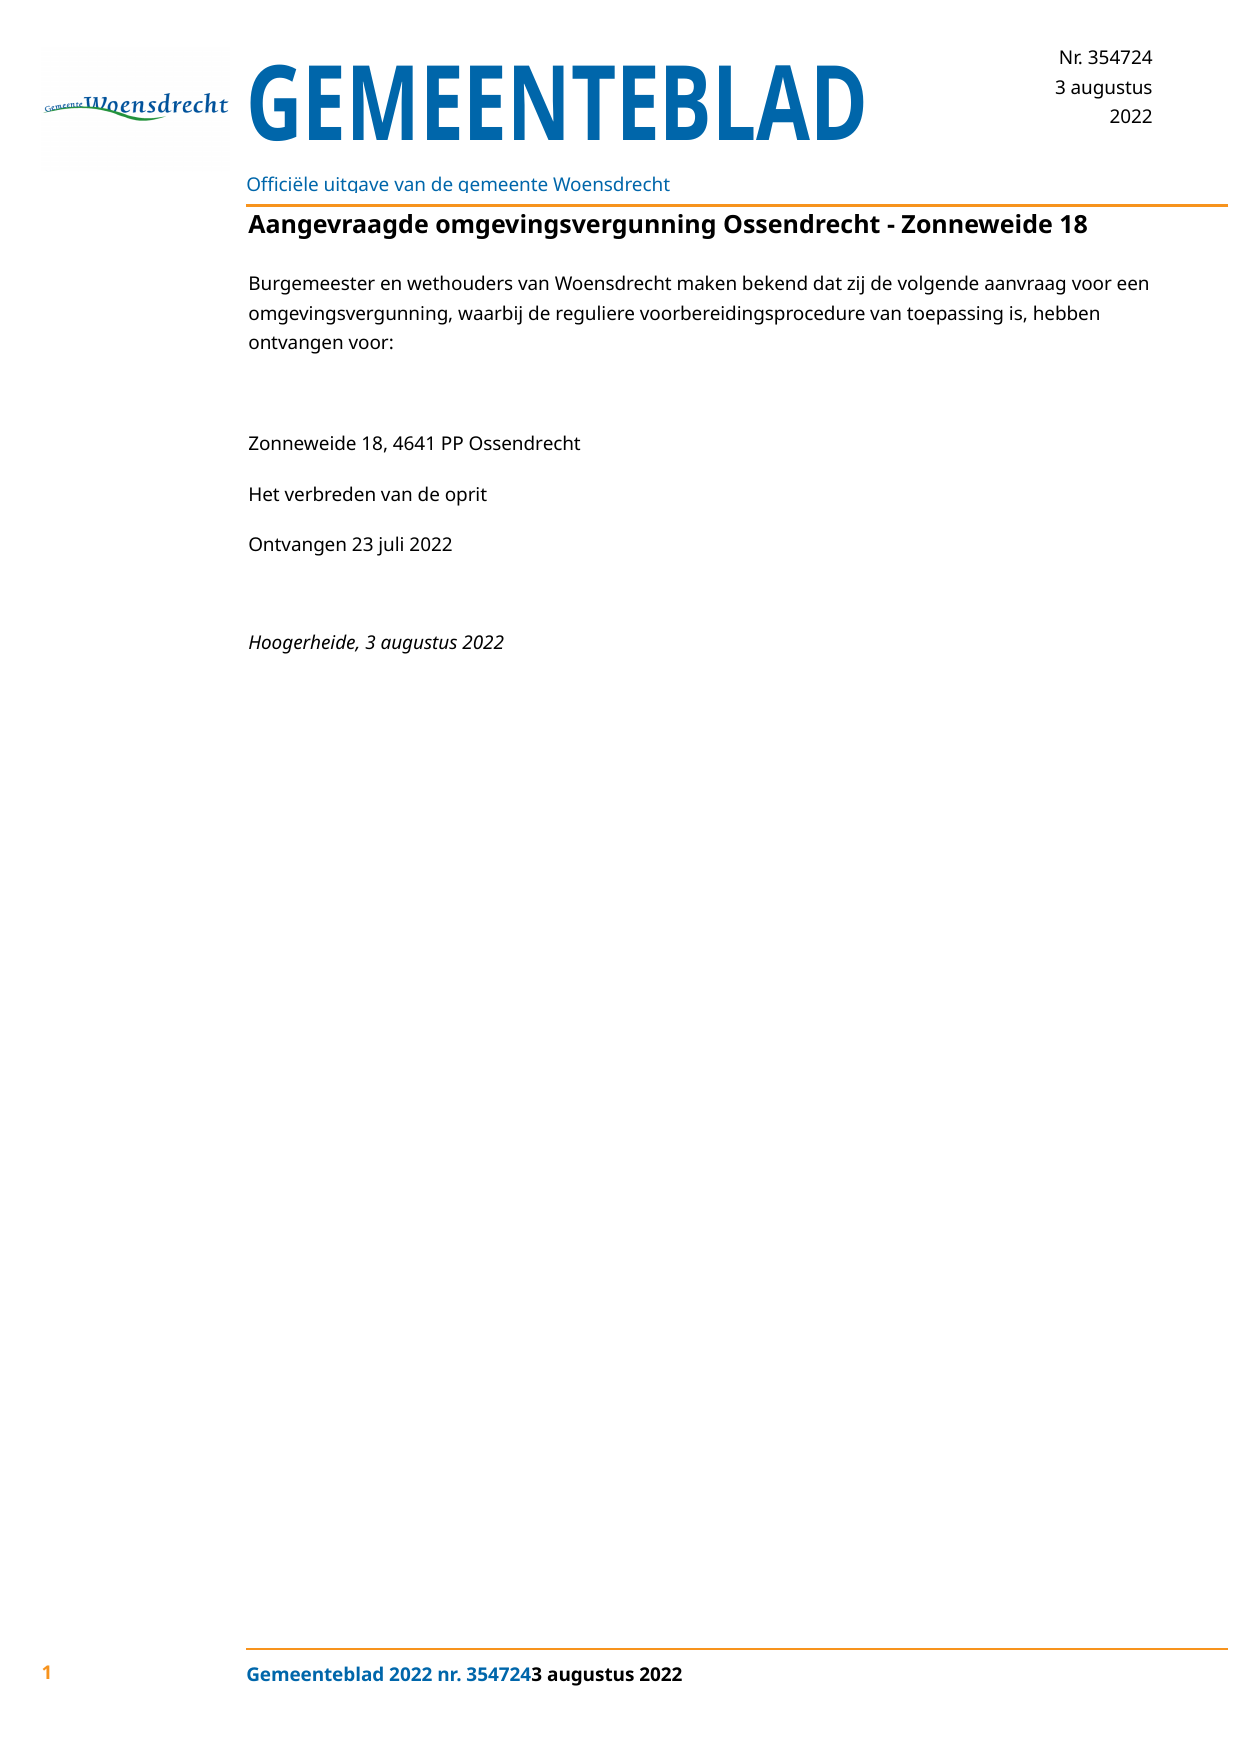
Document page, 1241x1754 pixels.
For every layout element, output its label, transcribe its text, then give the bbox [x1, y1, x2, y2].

text Hoogerheide, 3 augustus 2022 [248, 629, 1152, 655]
picture [41, 47, 231, 172]
text Burgemeester en wethouders van Woensdrecht maken bekend dat zij de volgende aanvraag voor een omgevingsvergunning, waarbij de reguliere voorbereidingsprocedure van toepassing is, hebben ontvangen voor: [248, 270, 1152, 355]
text Aangevraagde omgevingsvergunning Ossendrecht - Zonneweide 18 [248, 207, 1152, 241]
text Het verbreden van de oprit [248, 481, 1152, 506]
text Ontvangen 23 juli 2022 [248, 531, 1152, 557]
text Zonneweide 18, 4641 PP Ossendrecht [248, 430, 1152, 456]
